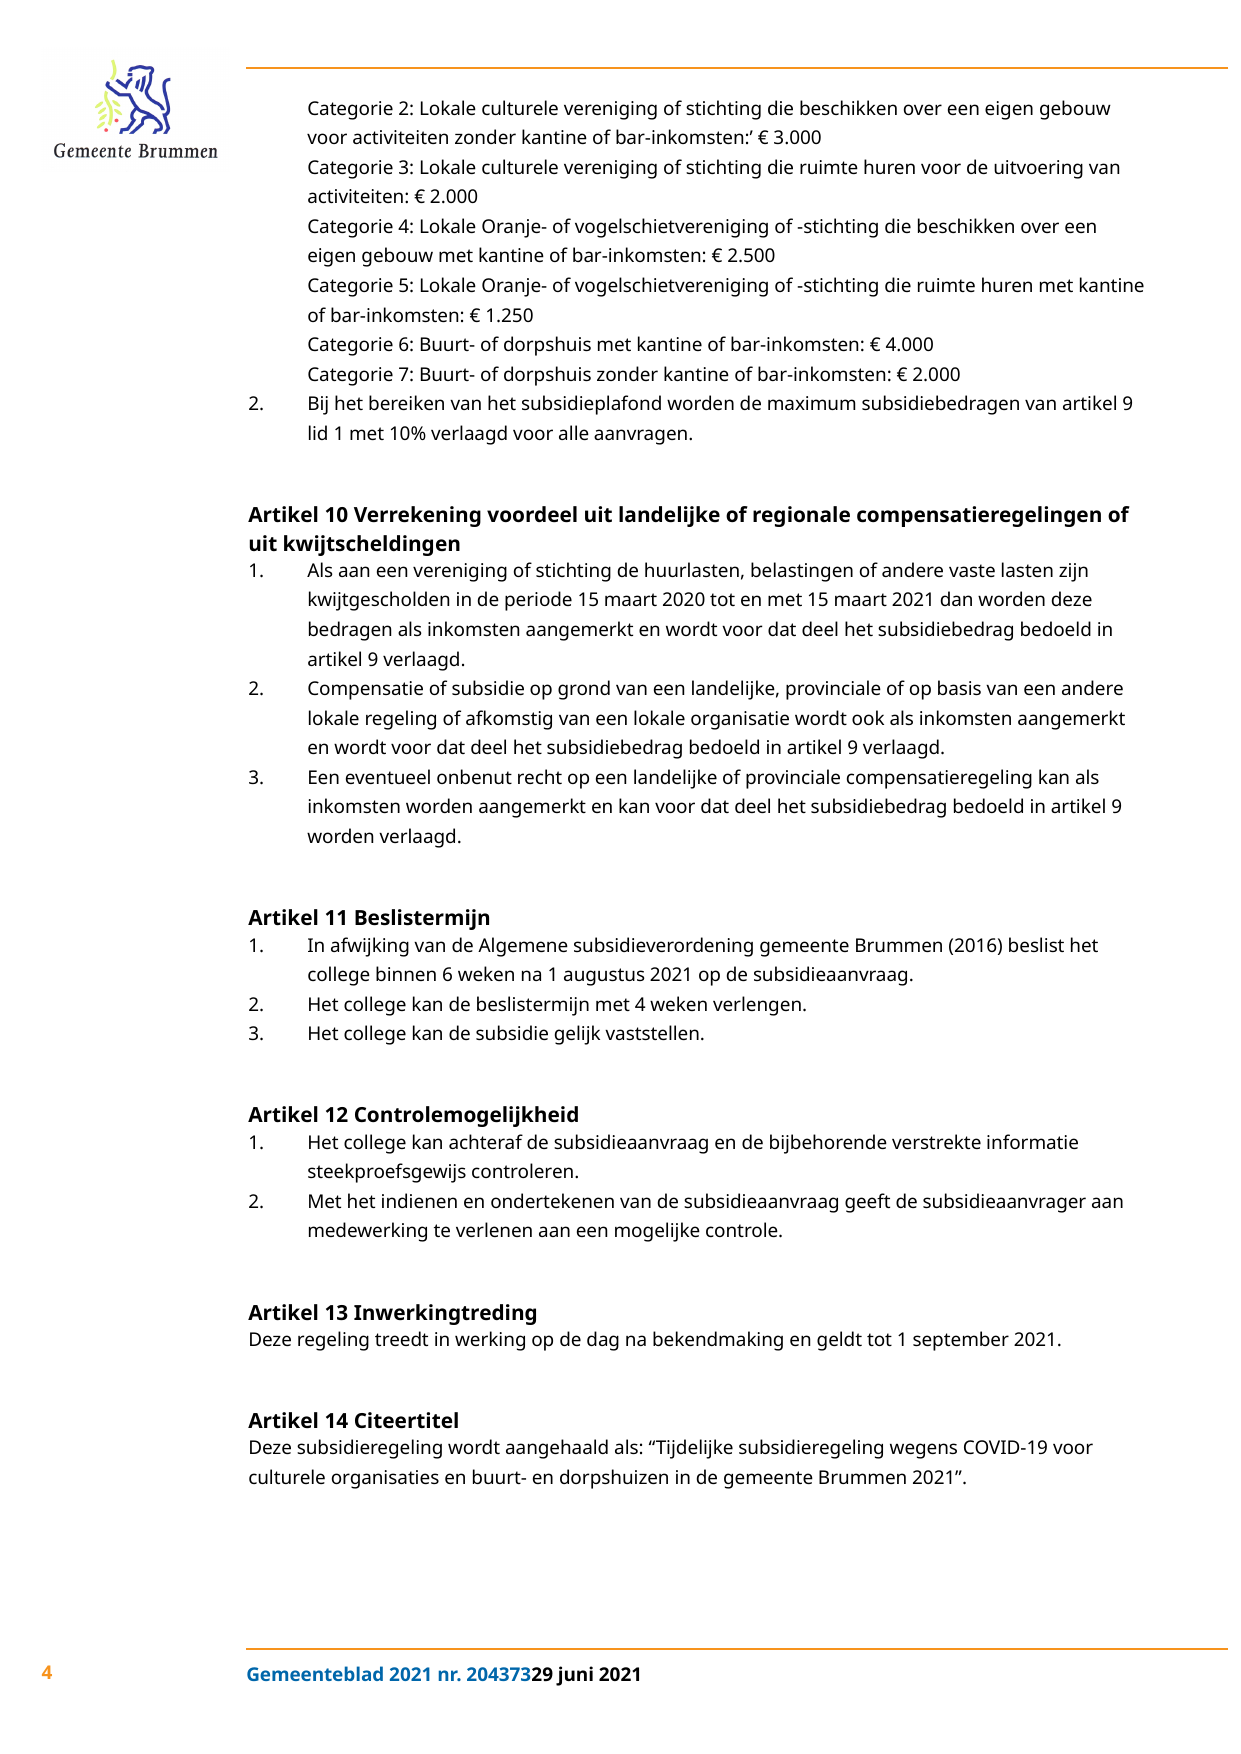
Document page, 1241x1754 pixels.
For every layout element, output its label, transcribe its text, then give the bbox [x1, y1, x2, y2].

list Met het indienen en ondertekenen van de subsidieaanvraag geeft de subsidieaanvrager aan medewerking te verlenen aan een mogelijke controle. [248, 1188, 1152, 1243]
list Het college kan de subsidie gelijk vaststellen. [248, 1021, 1152, 1046]
list Categorie 2: Lokale culturele vereniging of stichting die beschikken over een eigen gebouw voor activiteiten zonder kantine of bar-inkomsten:’ € 3.000 [248, 95, 1152, 150]
picture [41, 47, 231, 172]
text Artikel 14 Citeertitel [248, 1406, 1152, 1434]
text Deze regeling treedt in werking op de dag na bekendmaking en geldt tot 1 september 2021. [248, 1326, 1152, 1352]
list In afwijking van de Algemene subsidieverordening gemeente Brummen (2016) beslist het college binnen 6 weken na 1 augustus 2021 op de subsidieaanvraag. [248, 932, 1152, 987]
list Categorie 5: Lokale Oranje- of vogelschietvereniging of -stichting die ruimte huren met kantine of bar-inkomsten: € 1.250 [248, 272, 1152, 328]
list Bij het bereiken van het subsidieplafond worden de maximum subsidiebedragen van artikel 9 lid 1 met 10% verlaagd voor alle aanvragen. [248, 391, 1152, 446]
text Artikel 13 Inwerkingtreding [248, 1298, 1152, 1326]
list Een eventueel onbenut recht op een landelijke of provinciale compensatieregeling kan als inkomsten worden aangemerkt en kan voor dat deel het subsidiebedrag bedoeld in artikel 9 worden verlaagd. [248, 764, 1152, 849]
text Deze subsidieregeling wordt aangehaald als: “Tijdelijke subsidieregeling wegens COVID-19 voor culturele organisaties en buurt- en dorpshuizen in de gemeente Brummen 2021”. [248, 1434, 1152, 1490]
list Categorie 6: Buurt- of dorpshuis met kantine of bar-inkomsten: € 4.000 [248, 331, 1152, 357]
list Als aan een vereniging of stichting de huurlasten, belastingen of andere vaste lasten zijn kwijtgescholden in de periode 15 maart 2020 tot en met 15 maart 2021 dan worden deze bedragen als inkomsten aangemerkt en wordt voor dat deel het subsidiebedrag bedoeld in artikel 9 verlaagd. [248, 557, 1152, 672]
text Artikel 11 Beslistermijn [248, 903, 1152, 932]
list Categorie 4: Lokale Oranje- of vogelschietvereniging of -stichting die beschikken over een eigen gebouw met kantine of bar-inkomsten: € 2.500 [248, 213, 1152, 268]
list Het college kan achteraf de subsidieaanvraag en de bijbehorende verstrekte informatie steekproefsgewijs controleren. [248, 1129, 1152, 1184]
list Compensatie of subsidie op grond van een landelijke, provinciale of op basis van een andere lokale regeling of afkomstig van een lokale organisatie wordt ook als inkomsten aangemerkt en wordt voor dat deel het subsidiebedrag bedoeld in artikel 9 verlaagd. [248, 675, 1152, 760]
list Categorie 7: Buurt- of dorpshuis zonder kantine of bar-inkomsten: € 2.000 [248, 361, 1152, 387]
text Artikel 12 Controlemogelijkheid [248, 1101, 1152, 1129]
text Artikel 10 Verrekening voordeel uit landelijke of regionale compensatieregelingen of uit kwijtscheldingen [248, 500, 1152, 557]
list Categorie 3: Lokale culturele vereniging of stichting die ruimte huren voor de uitvoering van activiteiten: € 2.000 [248, 154, 1152, 209]
list Het college kan de beslistermijn met 4 weken verlengen. [248, 991, 1152, 1017]
